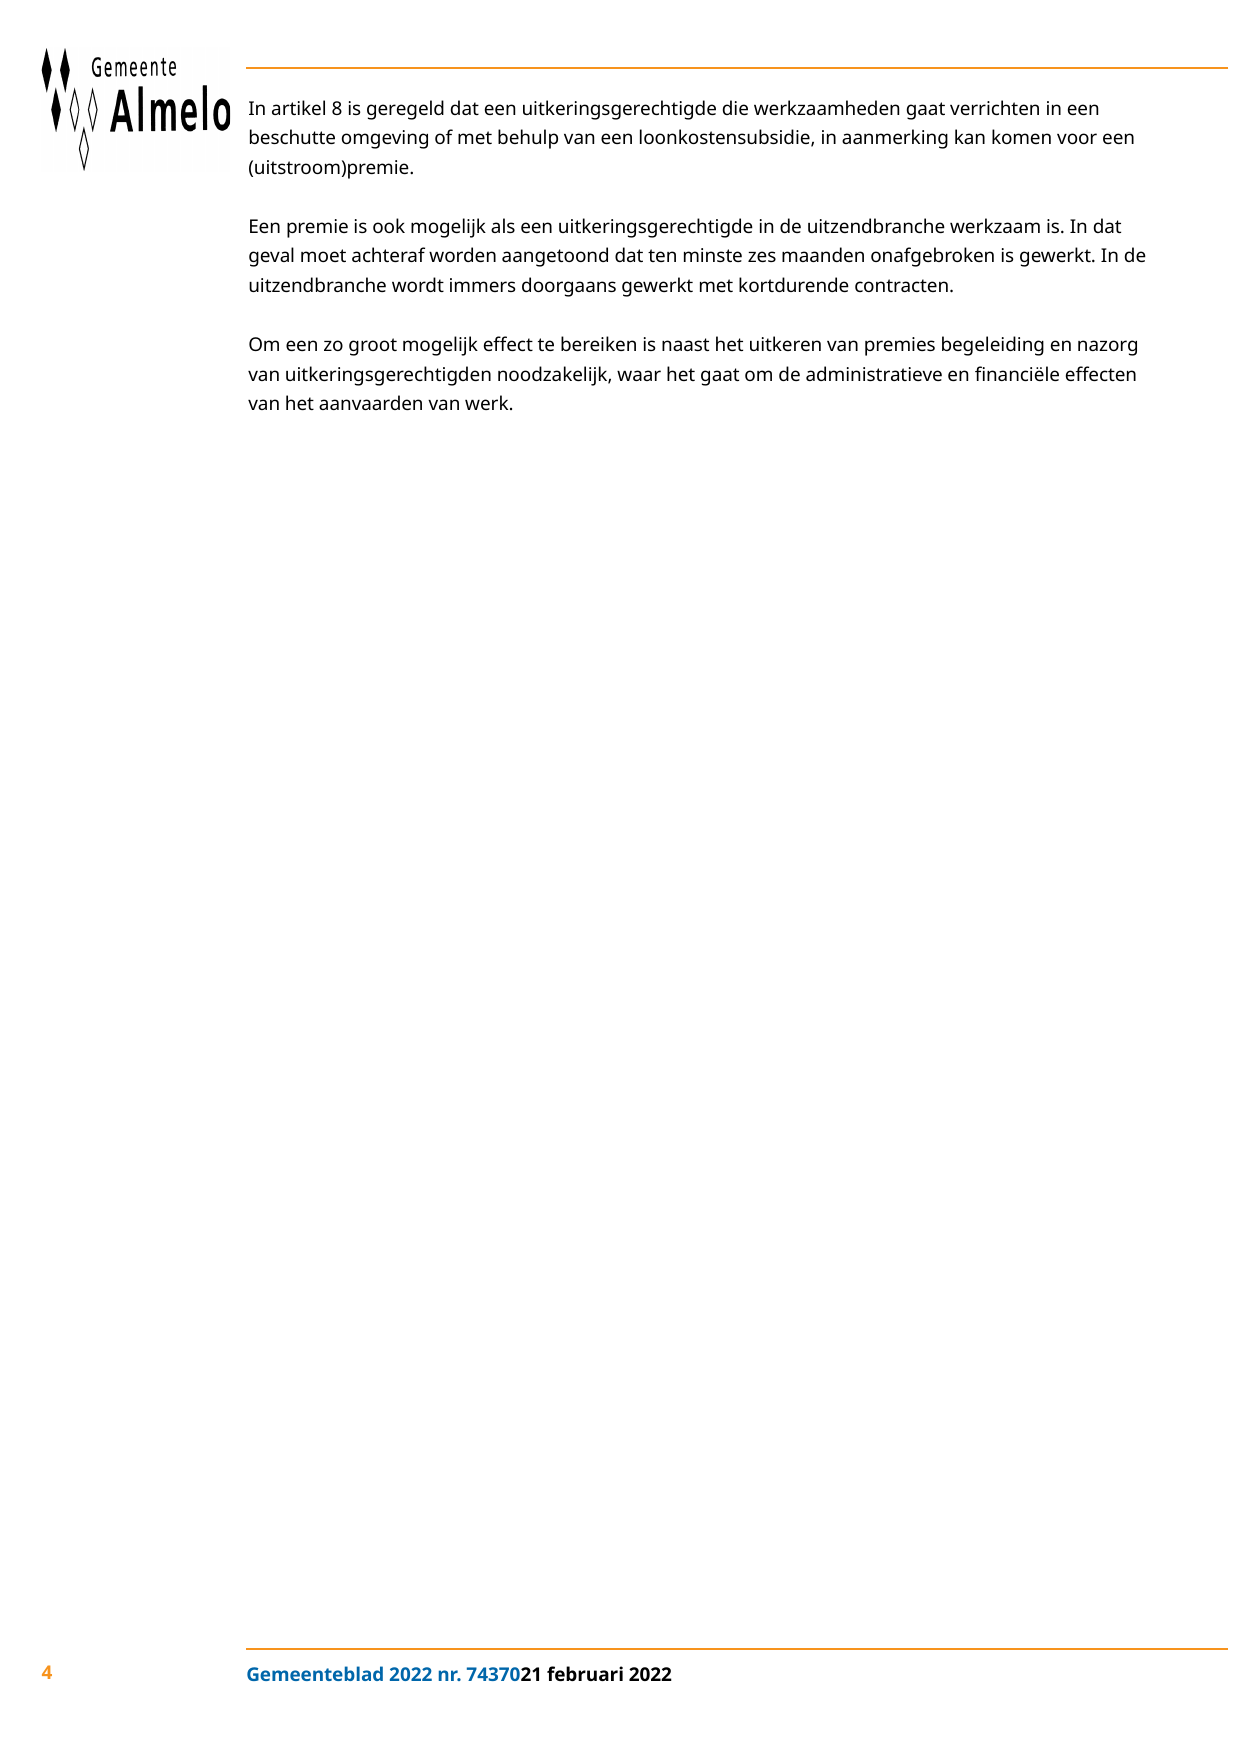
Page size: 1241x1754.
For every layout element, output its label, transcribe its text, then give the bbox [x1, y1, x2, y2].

picture [41, 47, 231, 172]
text Een premie is ook mogelijk als een uitkeringsgerechtigde in de uitzendbranche werkzaam is. In dat geval moet achteraf worden aangetoond dat ten minste zes maanden onafgebroken is gewerkt. In de uitzendbranche wordt immers doorgaans gewerkt met kortdurende contracten. [248, 213, 1152, 298]
text Om een zo groot mogelijk effect te bereiken is naast het uitkeren van premies begeleiding en nazorg van uitkeringsgerechtigden noodzakelijk, waar het gaat om de administratieve en financiële effecten van het aanvaarden van werk. [248, 331, 1152, 416]
text In artikel 8 is geregeld dat een uitkeringsgerechtigde die werkzaamheden gaat verrichten in een beschutte omgeving of met behulp van een loonkostensubsidie, in aanmerking kan komen voor een (uitstroom)premie. [248, 95, 1152, 180]
